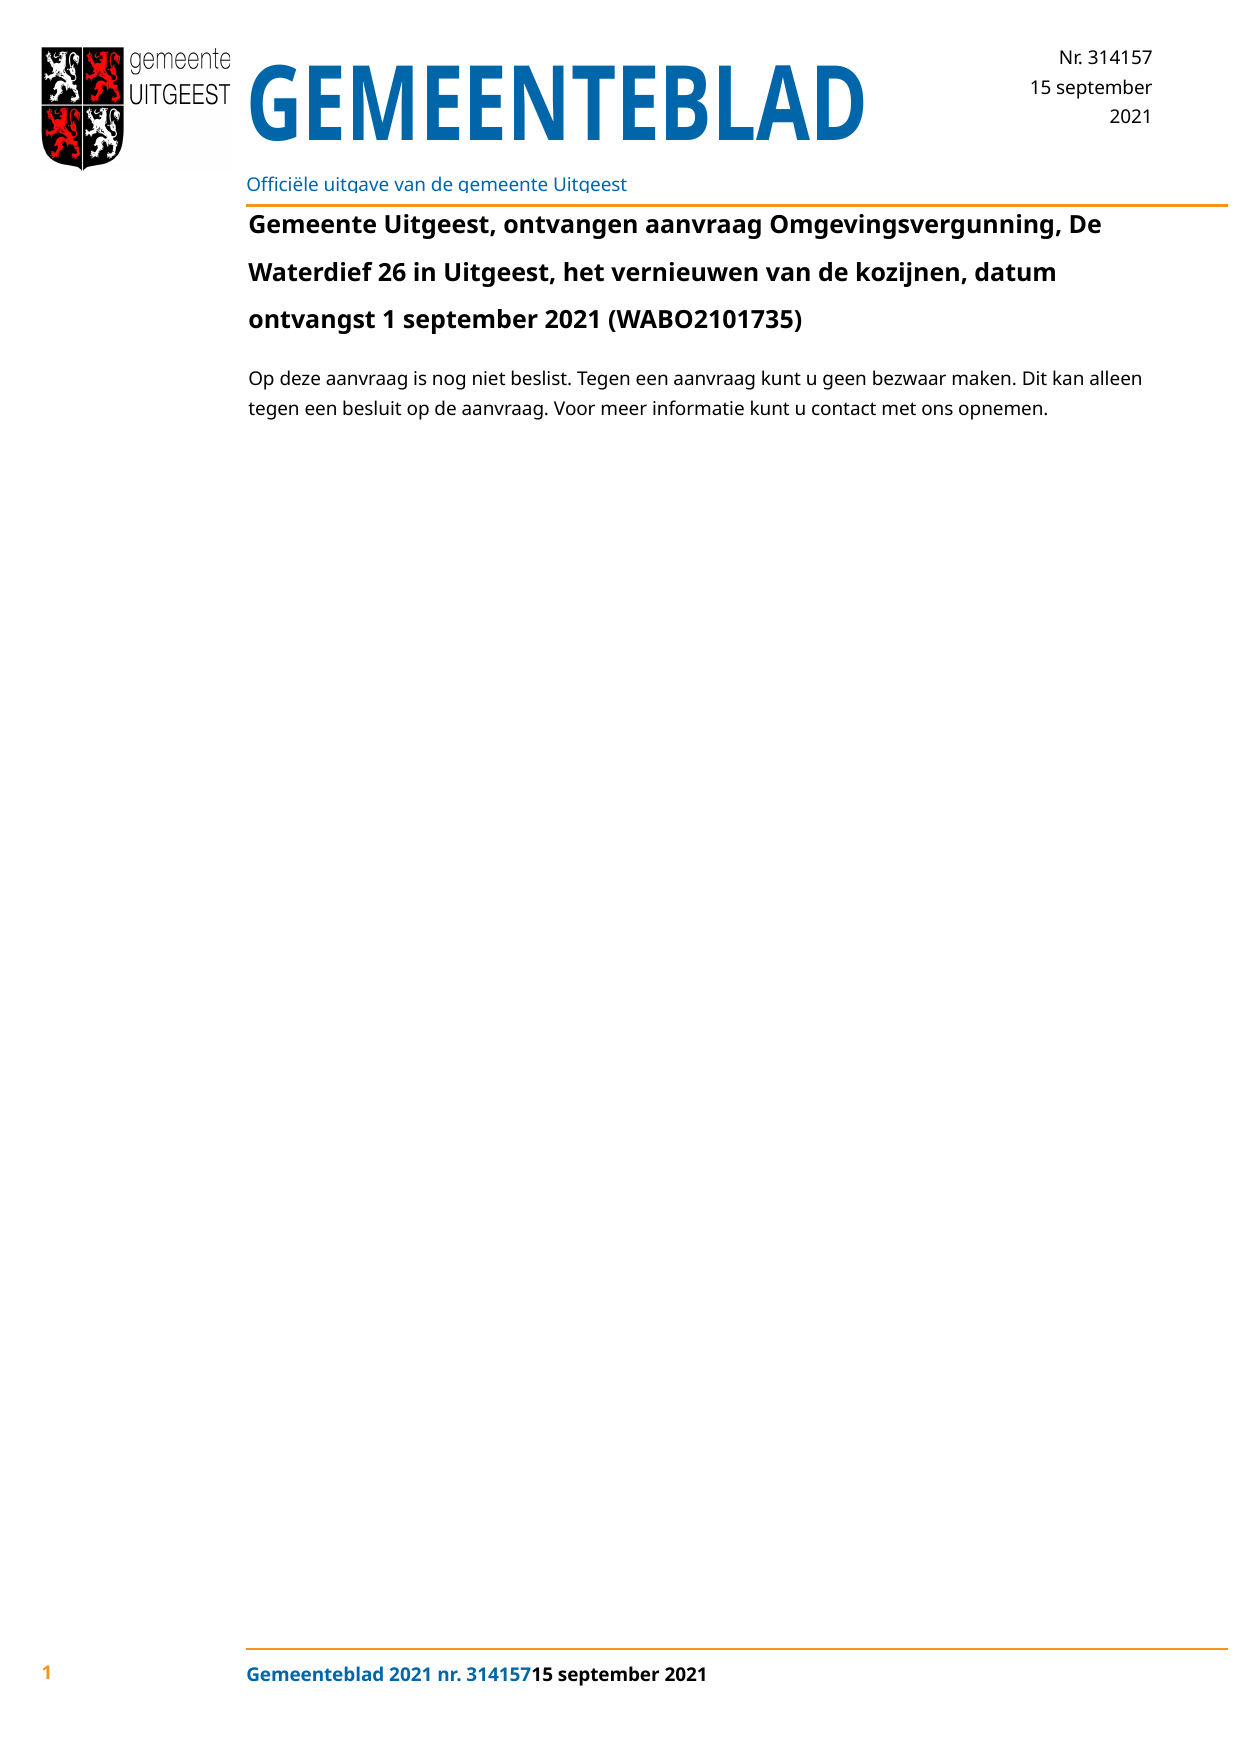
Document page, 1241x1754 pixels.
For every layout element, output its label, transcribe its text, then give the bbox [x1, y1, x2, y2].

picture [41, 47, 231, 172]
text Op deze aanvraag is nog niet beslist. Tegen een aanvraag kunt u geen bezwaar maken. Dit kan alleen tegen een besluit op de aanvraag. Voor meer informatie kunt u contact met ons opnemen. [248, 366, 1152, 421]
text Gemeente Uitgeest, ontvangen aanvraag Omgevingsvergunning, De Waterdief 26 in Uitgeest, het vernieuwen van de kozijnen, datum ontvangst 1 september 2021 (WABO2101735) [248, 207, 1152, 336]
